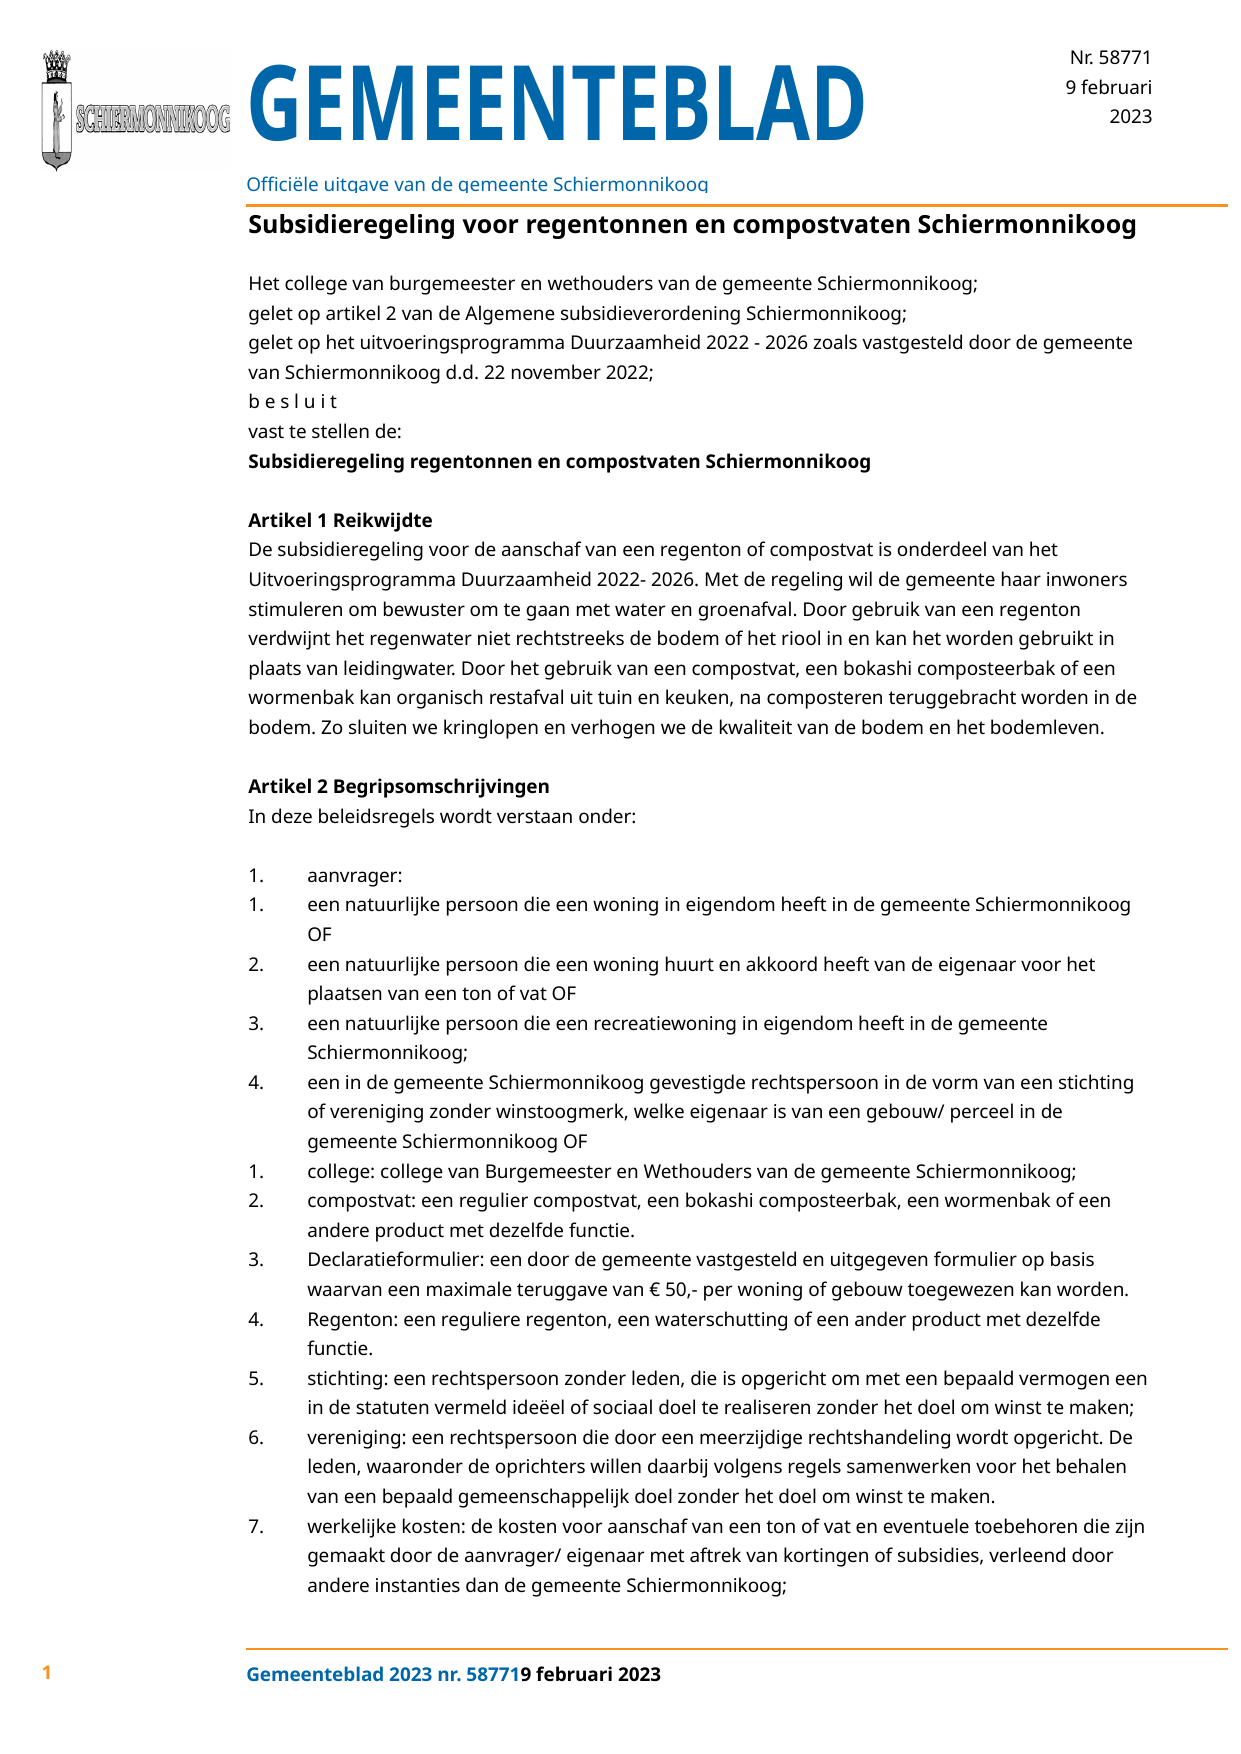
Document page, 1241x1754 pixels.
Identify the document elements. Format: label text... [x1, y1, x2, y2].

list compostvat: een regulier compostvat, een bokashi composteerbak, een wormenbak of een andere product met dezelfde functie. [248, 1187, 1152, 1243]
list werkelijke kosten: de kosten voor aanschaf van een ton of vat en eventuele toebehoren die zijn gemaakt door de aanvrager/ eigenaar met aftrek van kortingen of subsidies, verleend door andere instanties dan de gemeente Schiermonnikoog; [248, 1513, 1152, 1598]
list Regenton: een reguliere regenton, een waterschutting of een ander product met dezelfde functie. [248, 1306, 1152, 1361]
list college: college van Burgemeester en Wethouders van de gemeente Schiermonnikoog; [248, 1158, 1152, 1183]
list een natuurlijke persoon die een woning in eigendom heeft in de gemeente Schiermonnikoog OF [248, 892, 1152, 947]
text Subsidieregeling voor regentonnen en compostvaten Schiermonnikoog [248, 207, 1152, 241]
list Declaratieformulier: een door de gemeente vastgesteld en uitgegeven formulier op basis waarvan een maximale teruggave van € 50,- per woning of gebouw toegewezen kan worden. [248, 1247, 1152, 1302]
list stichting: een rechtspersoon zonder leden, die is opgericht om met een bepaald vermogen een in de statuten vermeld ideëel of sociaal doel te realiseren zonder het doel om winst te maken; [248, 1365, 1152, 1420]
text Het college van burgemeester en wethouders van de gemeente Schiermonnikoog; [248, 270, 1152, 296]
list aanvrager: [248, 862, 1152, 888]
list vereniging: een rechtspersoon die door een meerzijdige rechtshandeling wordt opgericht. De leden, waaronder de oprichters willen daarbij volgens regels samenwerken voor het behalen van een bepaald gemeenschappelijk doel zonder het doel om winst te maken. [248, 1424, 1152, 1509]
list een natuurlijke persoon die een woning huurt en akkoord heeft van de eigenaar voor het plaatsen van een ton of vat OF [248, 951, 1152, 1006]
text gelet op artikel 2 van de Algemene subsidieverordening Schiermonnikoog; [248, 300, 1152, 326]
text b e s l u i t [248, 389, 1152, 414]
list een in de gemeente Schiermonnikoog gevestigde rechtspersoon in de vorm van een stichting of vereniging zonder winstoogmerk, welke eigenaar is van een gebouw/ perceel in de gemeente Schiermonnikoog OF [248, 1069, 1152, 1154]
text Artikel 2 Begripsomschrijvingen [248, 773, 1152, 799]
text gelet op het uitvoeringsprogramma Duurzaamheid 2022 - 2026 zoals vastgesteld door de gemeente van Schiermonnikoog d.d. 22 november 2022; [248, 329, 1152, 385]
list een natuurlijke persoon die een recreatiewoning in eigendom heeft in de gemeente Schiermonnikoog; [248, 1010, 1152, 1065]
text Subsidieregeling regentonnen en compostvaten Schiermonnikoog [248, 448, 1152, 473]
text In deze beleidsregels wordt verstaan onder: [248, 803, 1152, 828]
text Artikel 1 Reikwijdte [248, 507, 1152, 533]
text De subsidieregeling voor de aanschaf van een regenton of compostvat is onderdeel van het Uitvoeringsprogramma Duurzaamheid 2022- 2026. Met de regeling wil de gemeente haar inwoners stimuleren om bewuster om te gaan met water en groenafval. Door gebruik van een regenton verdwijnt het regenwater niet rechtstreeks de bodem of het riool in en kan het worden gebruikt in plaats van leidingwater. Door het gebruik van een compostvat, een bokashi composteerbak of een wormenbak kan organisch restafval uit tuin en keuken, na composteren teruggebracht worden in de bodem. Zo sluiten we kringlopen en verhogen we de kwaliteit van de bodem en het bodemleven. [248, 537, 1152, 740]
text vast te stellen de: [248, 418, 1152, 444]
picture [41, 47, 231, 172]
